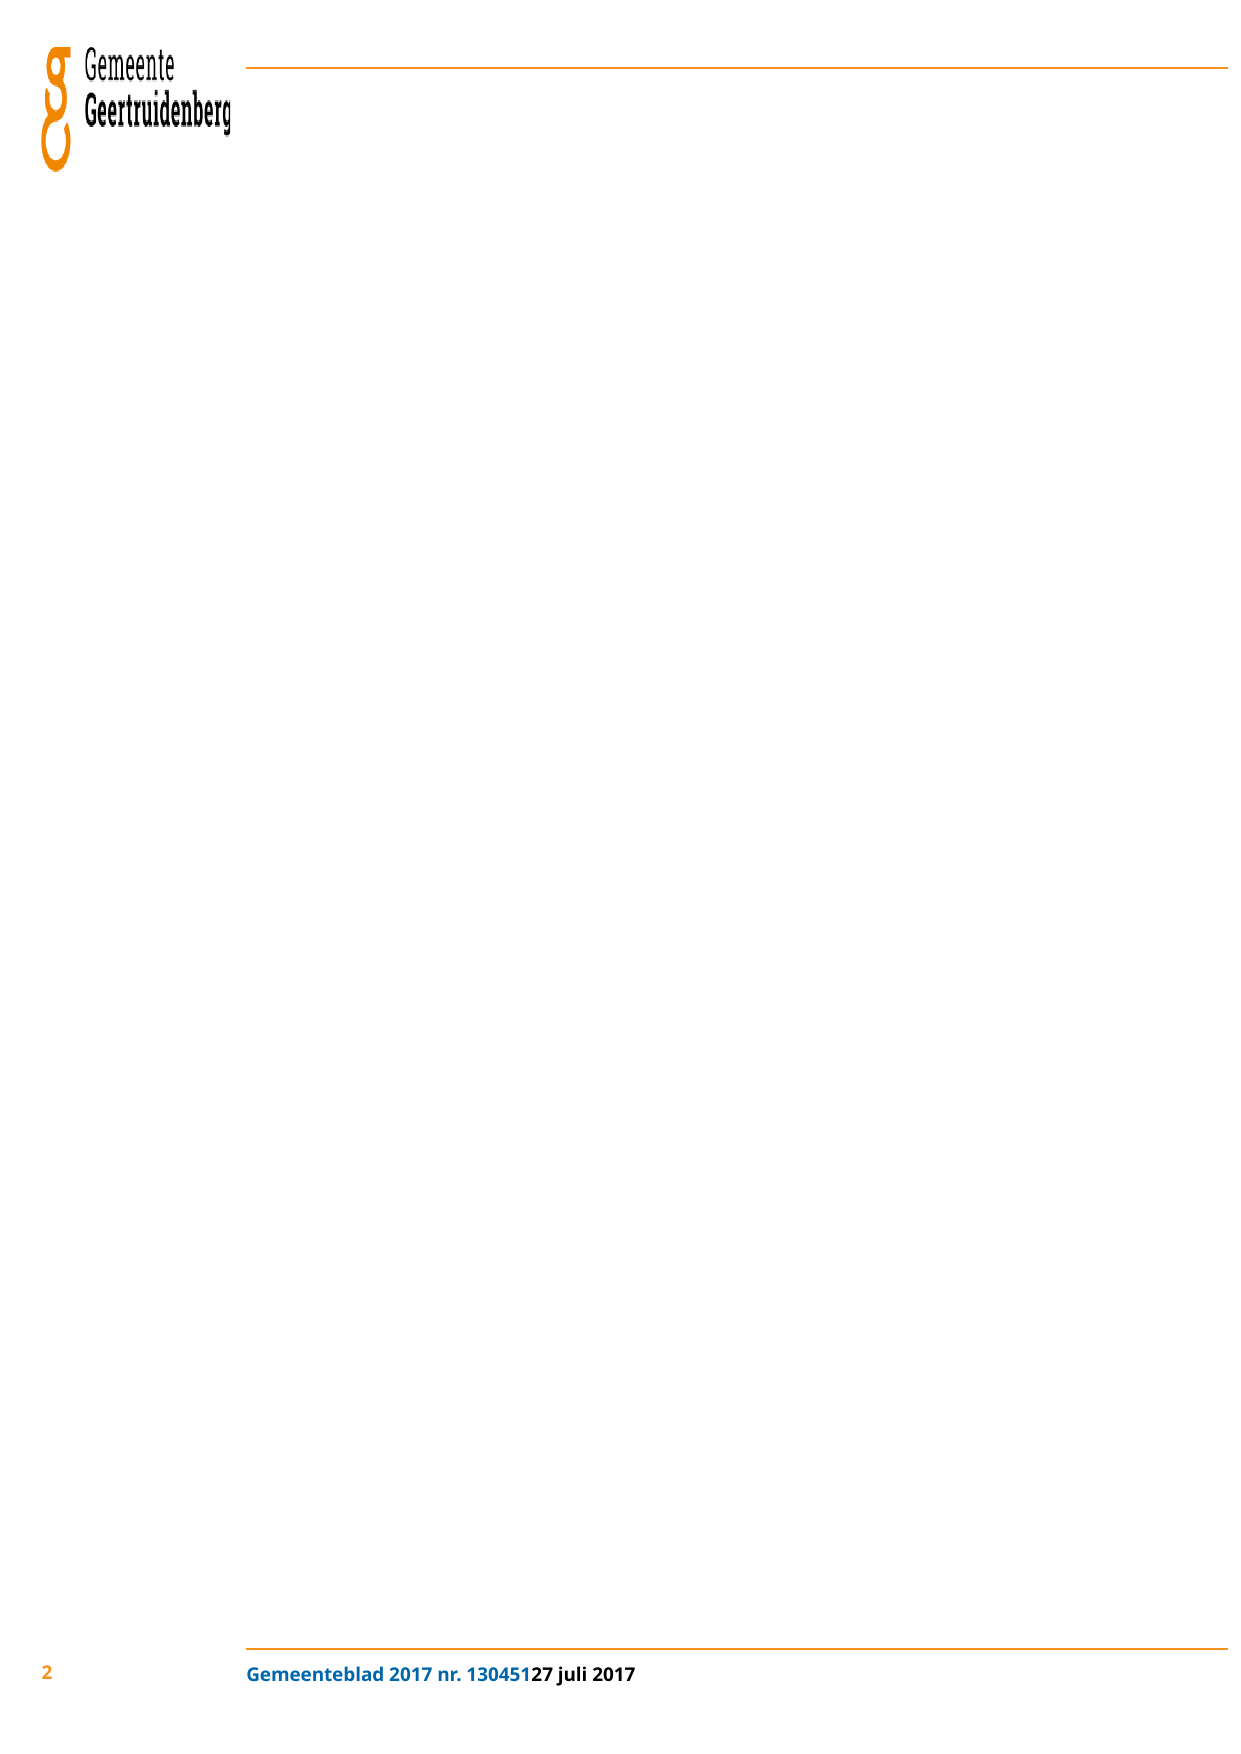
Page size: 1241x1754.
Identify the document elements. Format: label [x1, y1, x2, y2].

picture [41, 47, 231, 172]
